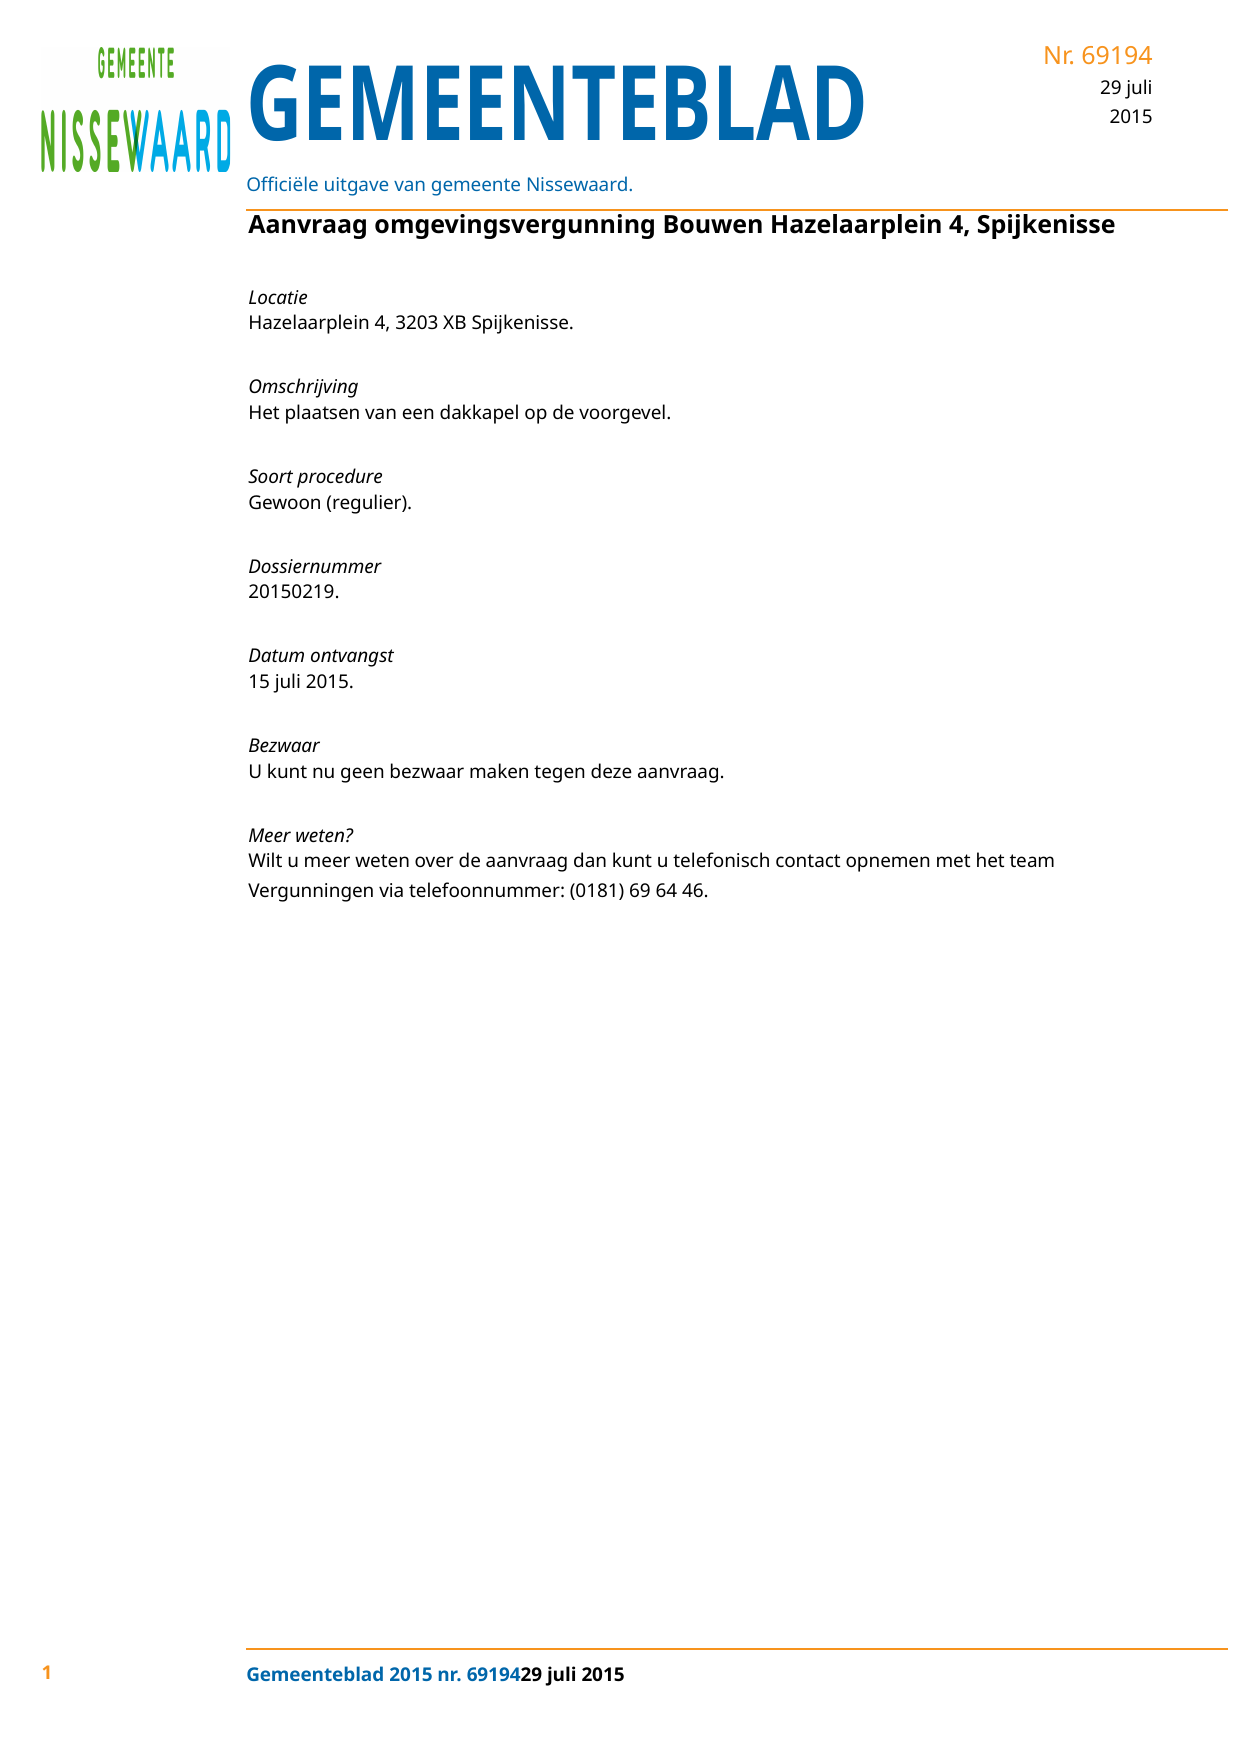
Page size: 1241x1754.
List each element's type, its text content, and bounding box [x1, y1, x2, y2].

text Omschrijving [248, 373, 1152, 399]
text Dossiernummer [248, 553, 1152, 579]
picture [201, 122, 206, 138]
picture [200, 151, 206, 172]
text Datum ontvangst [248, 643, 1152, 668]
text Soort procedure [248, 463, 1152, 489]
text Gewoon (regulier). [248, 489, 1152, 515]
text Wilt u meer weten over de aanvraag dan kunt u telefonisch contact opnemen met het team Vergunningen via telefoonnummer: (0181) 69 64 46. [248, 848, 1152, 903]
text 20150219. [248, 579, 1152, 604]
picture [222, 122, 227, 160]
text Locatie [248, 284, 1152, 309]
text Bezwaar [248, 732, 1152, 758]
text Aanvraag omgevingsvergunning Bouwen Hazelaarplein 4, Spijkenisse [248, 211, 1152, 241]
text U kunt nu geen bezwaar maken tegen deze aanvraag. [248, 758, 1152, 784]
picture [41, 47, 231, 172]
text Het plaatsen van een dakkapel op de voorgevel. [248, 399, 1152, 425]
picture [154, 157, 165, 172]
text Meer weten? [248, 822, 1152, 848]
picture [176, 157, 187, 172]
text 15 juli 2015. [248, 668, 1152, 694]
text Hazelaarplein 4, 3203 XB Spijkenisse. [248, 309, 1152, 335]
